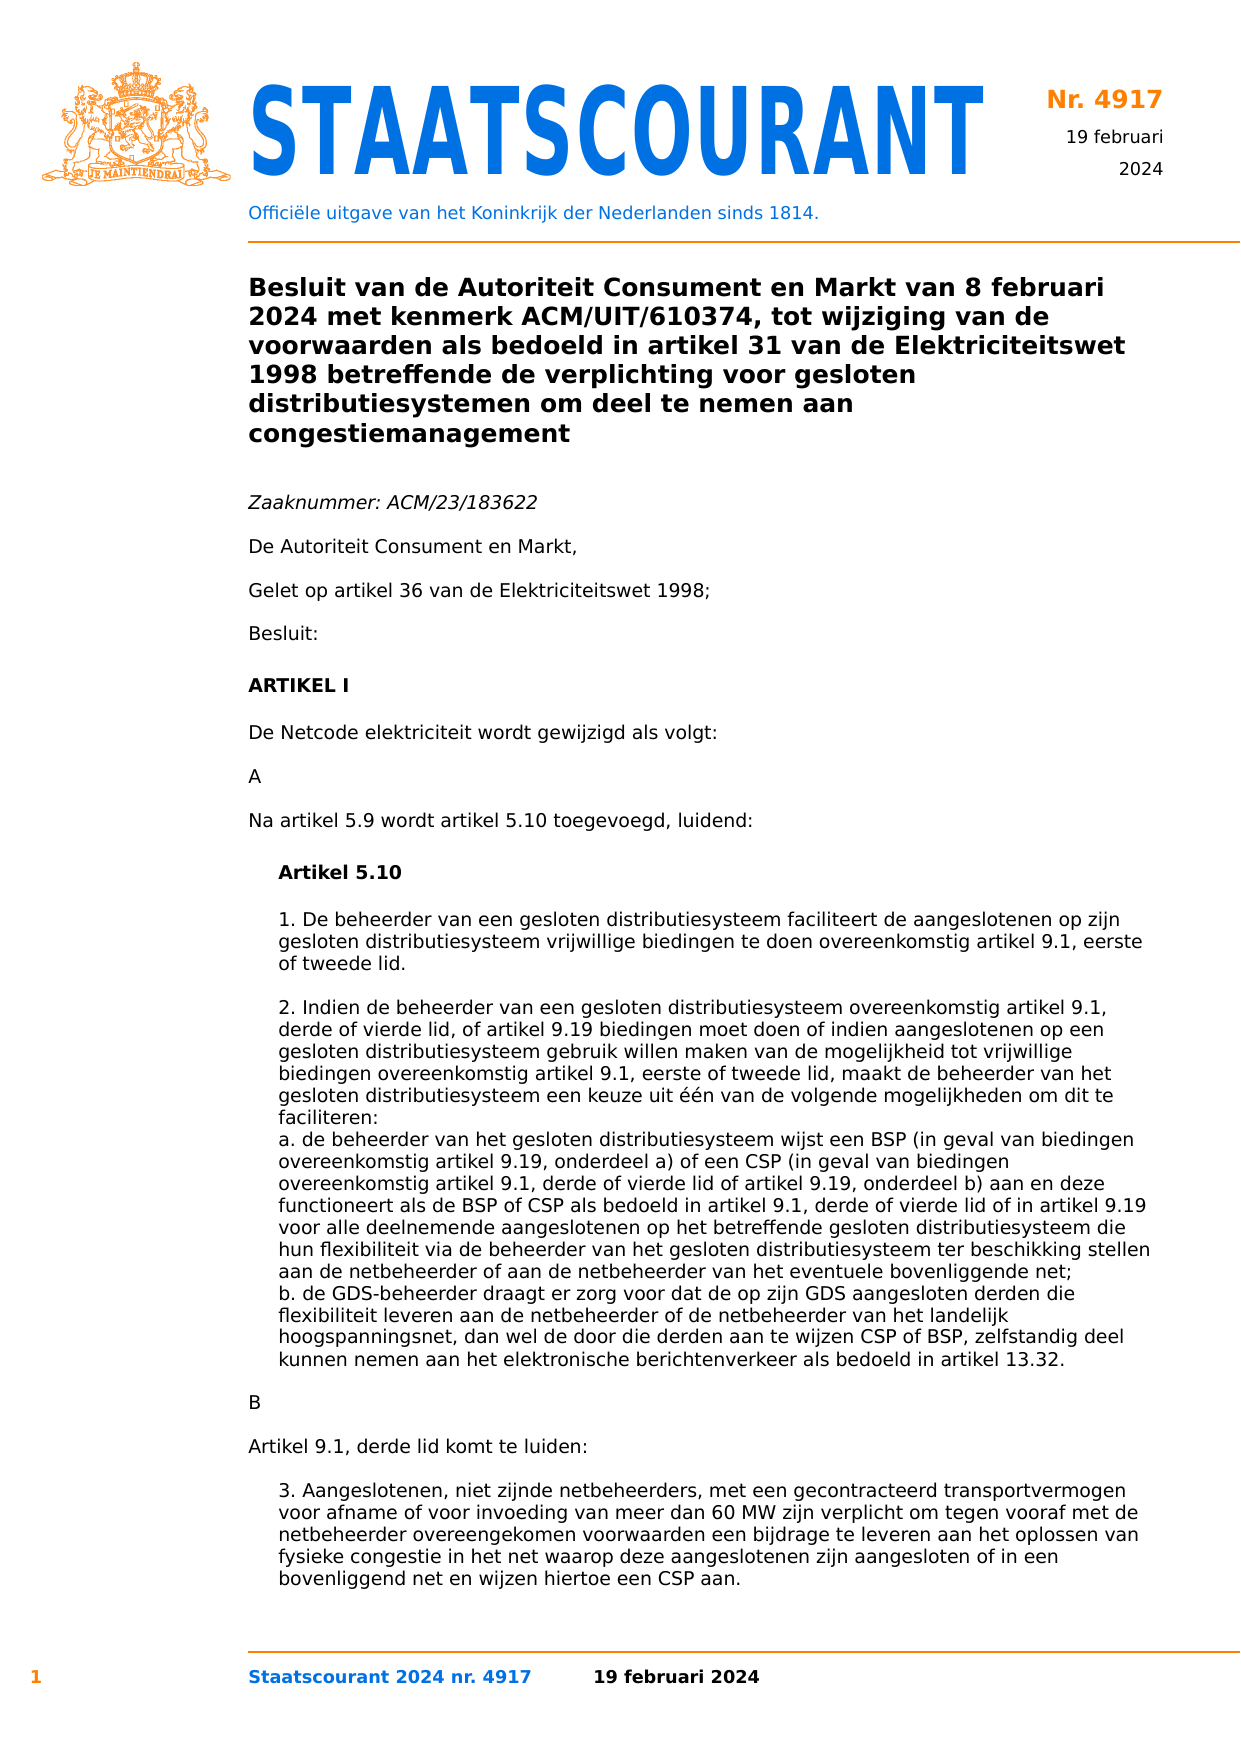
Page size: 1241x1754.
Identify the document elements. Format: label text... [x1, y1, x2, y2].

text Na artikel 5.9 wordt artikel 5.10 toegevoegd, luidend: [248, 810, 1163, 832]
table_header [25, 62, 248, 241]
table_header Nr. 4917 [998, 62, 1240, 121]
table_header STAATSCOURANT [248, 62, 998, 203]
text De Netcode elektriciteit wordt gewijzigd als volgt: [248, 722, 1163, 744]
text Gelet op artikel 36 van de Elektriciteitswet 1998; [248, 579, 1163, 601]
text A [248, 766, 1163, 788]
subtitle ARTIKEL I [248, 675, 1163, 697]
text De Autoriteit Consument en Markt, [248, 536, 1163, 558]
subtitle Artikel 5.10 [278, 862, 1163, 884]
text a. de beheerder van het gesloten distributiesysteem wijst een BSP (in geval van biedingen overeenkomstig artikel 9.19, onderdeel a) of een CSP (in geval van biedingen overeenkomstig artikel 9.1, derde of vierde lid of artikel 9.19, onderdeel b) aan en deze functioneert als de BSP of CSP als bedoeld in artikel 9.1, derde of vierde lid of in artikel 9.19 voor alle deelnemende aangeslotenen op het betreffende gesloten distributiesysteem die hun flexibiliteit via de beheerder van het gesloten distributiesysteem ter beschikking stellen aan de netbeheerder of aan de netbeheerder van het eventuele bovenliggende net; [278, 1129, 1163, 1282]
table_cell 19 februari [998, 121, 1240, 153]
picture [41, 62, 231, 186]
table_cell 2024 [998, 153, 1240, 203]
text Besluit: [248, 623, 1163, 645]
text 3. Aangeslotenen, niet zijnde netbeheerders, met een gecontracteerd transportvermogen voor afname of voor invoeding van meer dan 60 MW zijn verplicht om tegen vooraf met de netbeheerder overeengekomen voorwaarden een bijdrage te leveren aan het oplossen van fysieke congestie in het net waarop deze aangeslotenen zijn aangesloten of in een bovenliggend net en wijzen hiertoe een CSP aan. [278, 1480, 1163, 1590]
table_cell Officiële uitgave van het Koninkrijk der Nederlanden sinds 1814. [248, 203, 1240, 241]
text 2. Indien de beheerder van een gesloten distributiesysteem overeenkomstig artikel 9.1, derde of vierde lid, of artikel 9.19 biedingen moet doen of indien aangeslotenen op een gesloten distributiesysteem gebruik willen maken van de mogelijkheid tot vrijwillige biedingen overeenkomstig artikel 9.1, eerste of tweede lid, maakt de beheerder van het gesloten distributiesysteem een keuze uit één van de volgende mogelijkheden om dit te faciliteren: [278, 997, 1163, 1129]
text B [248, 1392, 1163, 1414]
text 1. De beheerder van een gesloten distributiesysteem faciliteert de aangeslotenen op zijn gesloten distributiesysteem vrijwillige biedingen te doen overeenkomstig artikel 9.1, eerste of tweede lid. [278, 909, 1163, 975]
subtitle Besluit van de Autoriteit Consument en Markt van 8 februari 2024 met kenmerk ACM/UIT/610374, tot wijziging van de voorwaarden als bedoeld in artikel 31 van de Elektriciteitswet 1998 betreffende de verplichting voor gesloten distributiesystemen om deel te nemen aan congestiemanagement [248, 273, 1163, 448]
text Zaaknummer: ACM/23/183622 [248, 492, 1163, 514]
text b. de GDS-beheerder draagt er zorg voor dat de op zijn GDS aangesloten derden die flexibiliteit leveren aan de netbeheerder of de netbeheerder van het landelijk hoogspanningsnet, dan wel de door die derden aan te wijzen CSP of BSP, zelfstandig deel kunnen nemen aan het elektronische berichtenverkeer als bedoeld in artikel 13.32. [278, 1282, 1163, 1370]
text Artikel 9.1, derde lid komt te luiden: [248, 1436, 1163, 1458]
